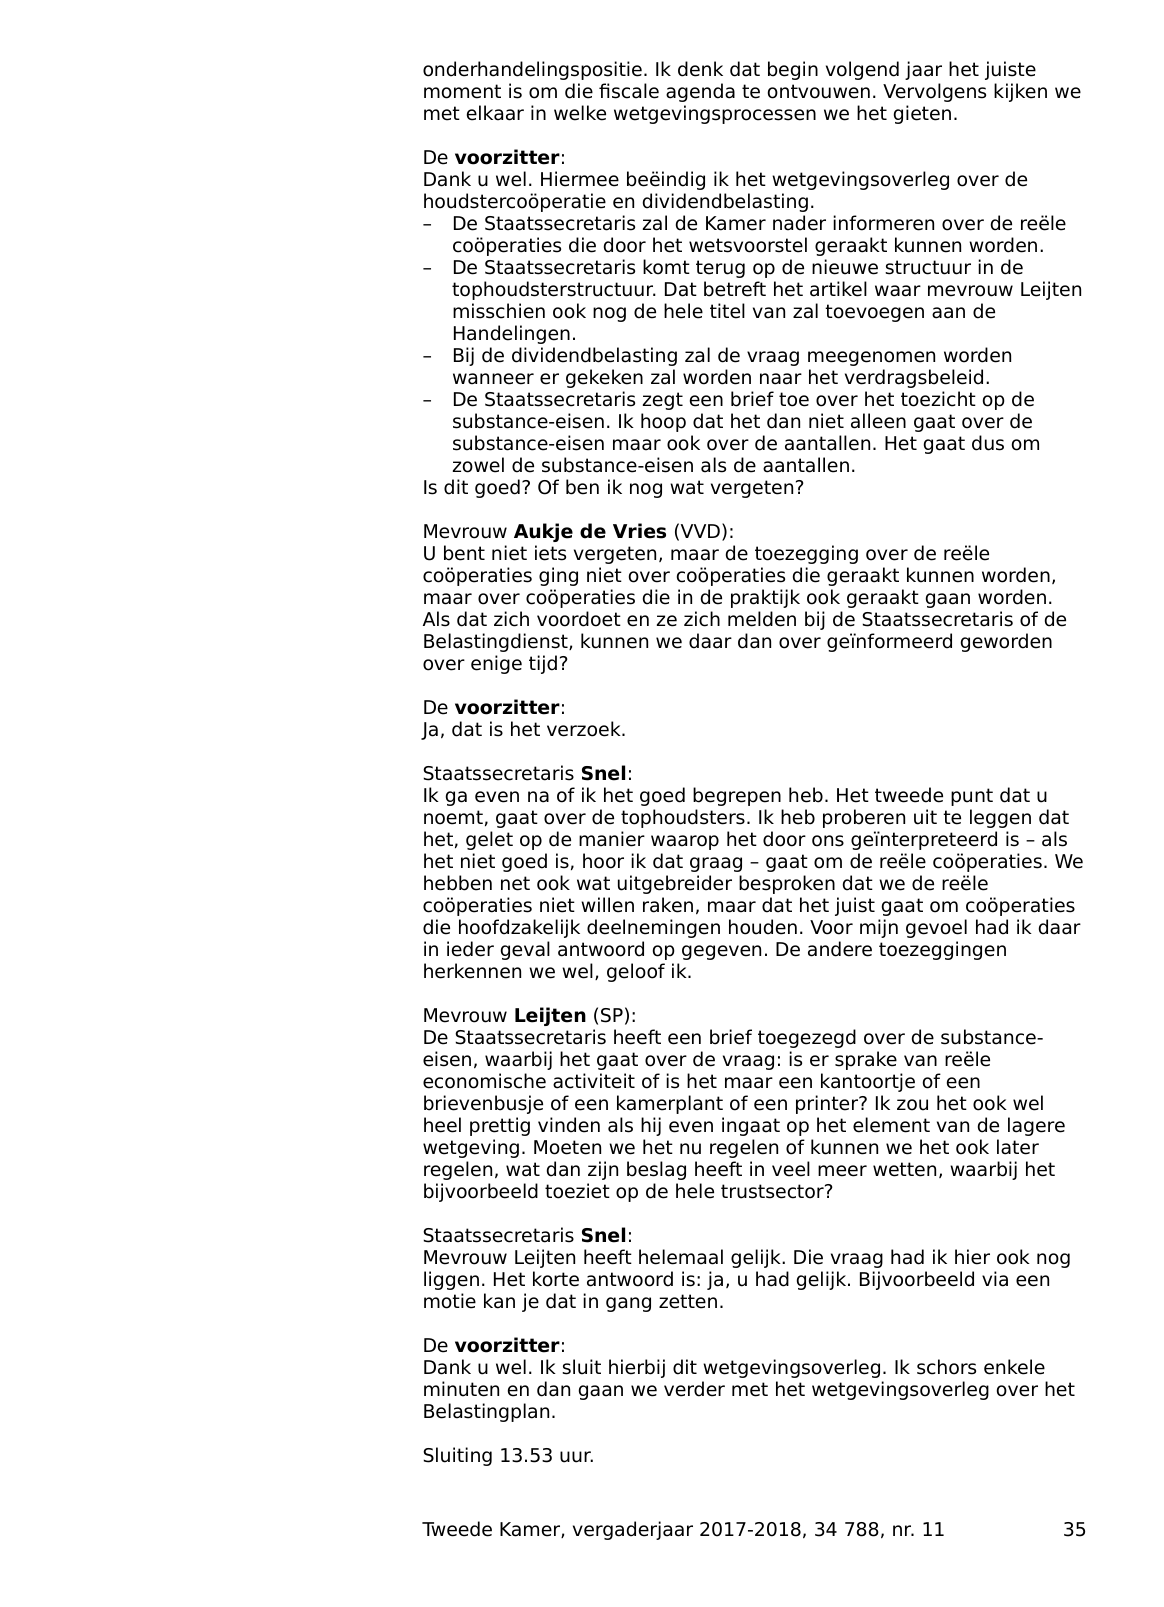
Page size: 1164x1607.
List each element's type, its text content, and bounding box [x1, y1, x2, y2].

text Ik ga even na of ik het goed begrepen heb. Het tweede punt dat u noemt, gaat over de tophoudsters. Ik heb proberen uit te leggen dat het, gelet op de manier waarop het door ons geïnterpreteerd is – als het niet goed is, hoor ik dat graag – gaat om de reële coöperaties. We hebben net ook wat uitgebreider besproken dat we de reële coöperaties niet willen raken, maar dat het juist gaat om coöperaties die hoofdzakelijk deelnemingen houden. Voor mijn gevoel had ik daar in ieder geval antwoord op gegeven. De andere toezeggingen herkennen we wel, geloof ik. [422, 785, 1087, 983]
text Staatssecretaris Snel: [422, 763, 1087, 785]
text Is dit goed? Of ben ik nog wat vergeten? [422, 477, 1087, 499]
text – De Staatssecretaris zal de Kamer nader informeren over de reële coöperaties die door het wetsvoorstel geraakt kunnen worden. [422, 213, 1087, 257]
text Mevrouw Leijten heeft helemaal gelijk. Die vraag had ik hier ook nog liggen. Het korte antwoord is: ja, u had gelijk. Bijvoorbeeld via een motie kan je dat in gang zetten. [422, 1247, 1087, 1313]
text Ja, dat is het verzoek. [422, 719, 1087, 741]
text Dank u wel. Ik sluit hierbij dit wetgevingsoverleg. Ik schors enkele minuten en dan gaan we verder met het wetgevingsoverleg over het Belastingplan. [422, 1357, 1087, 1423]
text De voorzitter: [422, 1335, 1087, 1357]
text Mevrouw Leijten (SP): [422, 1005, 1087, 1027]
text onderhandelingspositie. Ik denk dat begin volgend jaar het juiste moment is om die fiscale agenda te ontvouwen. Vervolgens kijken we met elkaar in welke wetgevingsprocessen we het gieten. [422, 59, 1087, 125]
text – Bij de dividendbelasting zal de vraag meegenomen worden wanneer er gekeken zal worden naar het verdragsbeleid. [422, 345, 1087, 389]
text Staatssecretaris Snel: [422, 1225, 1087, 1247]
text Sluiting 13.53 uur. [422, 1445, 1087, 1467]
text Dank u wel. Hiermee beëindig ik het wetgevingsoverleg over de houdstercoöperatie en dividendbelasting. [422, 169, 1087, 213]
text – De Staatssecretaris zegt een brief toe over het toezicht op de substance-eisen. Ik hoop dat het dan niet alleen gaat over de substance-eisen maar ook over de aantallen. Het gaat dus om zowel de substance-eisen als de aantallen. [422, 389, 1087, 477]
text Mevrouw Aukje de Vries (VVD): [422, 521, 1087, 543]
text De voorzitter: [422, 147, 1087, 169]
text De Staatssecretaris heeft een brief toegezegd over de substance-eisen, waarbij het gaat over de vraag: is er sprake van reële economische activiteit of is het maar een kantoortje of een brievenbusje of een kamerplant of een printer? Ik zou het ook wel heel prettig vinden als hij even ingaat op het element van de lagere wetgeving. Moeten we het nu regelen of kunnen we het ook later regelen, wat dan zijn beslag heeft in veel meer wetten, waarbij het bijvoorbeeld toeziet op de hele trustsector? [422, 1027, 1087, 1203]
text – De Staatssecretaris komt terug op de nieuwe structuur in de tophoudsterstructuur. Dat betreft het artikel waar mevrouw Leijten misschien ook nog de hele titel van zal toevoegen aan de Handelingen. [422, 257, 1087, 345]
text U bent niet iets vergeten, maar de toezegging over de reële coöperaties ging niet over coöperaties die geraakt kunnen worden, maar over coöperaties die in de praktijk ook geraakt gaan worden. Als dat zich voordoet en ze zich melden bij de Staatssecretaris of de Belastingdienst, kunnen we daar dan over geïnformeerd geworden over enige tijd? [422, 543, 1087, 675]
text De voorzitter: [422, 697, 1087, 719]
